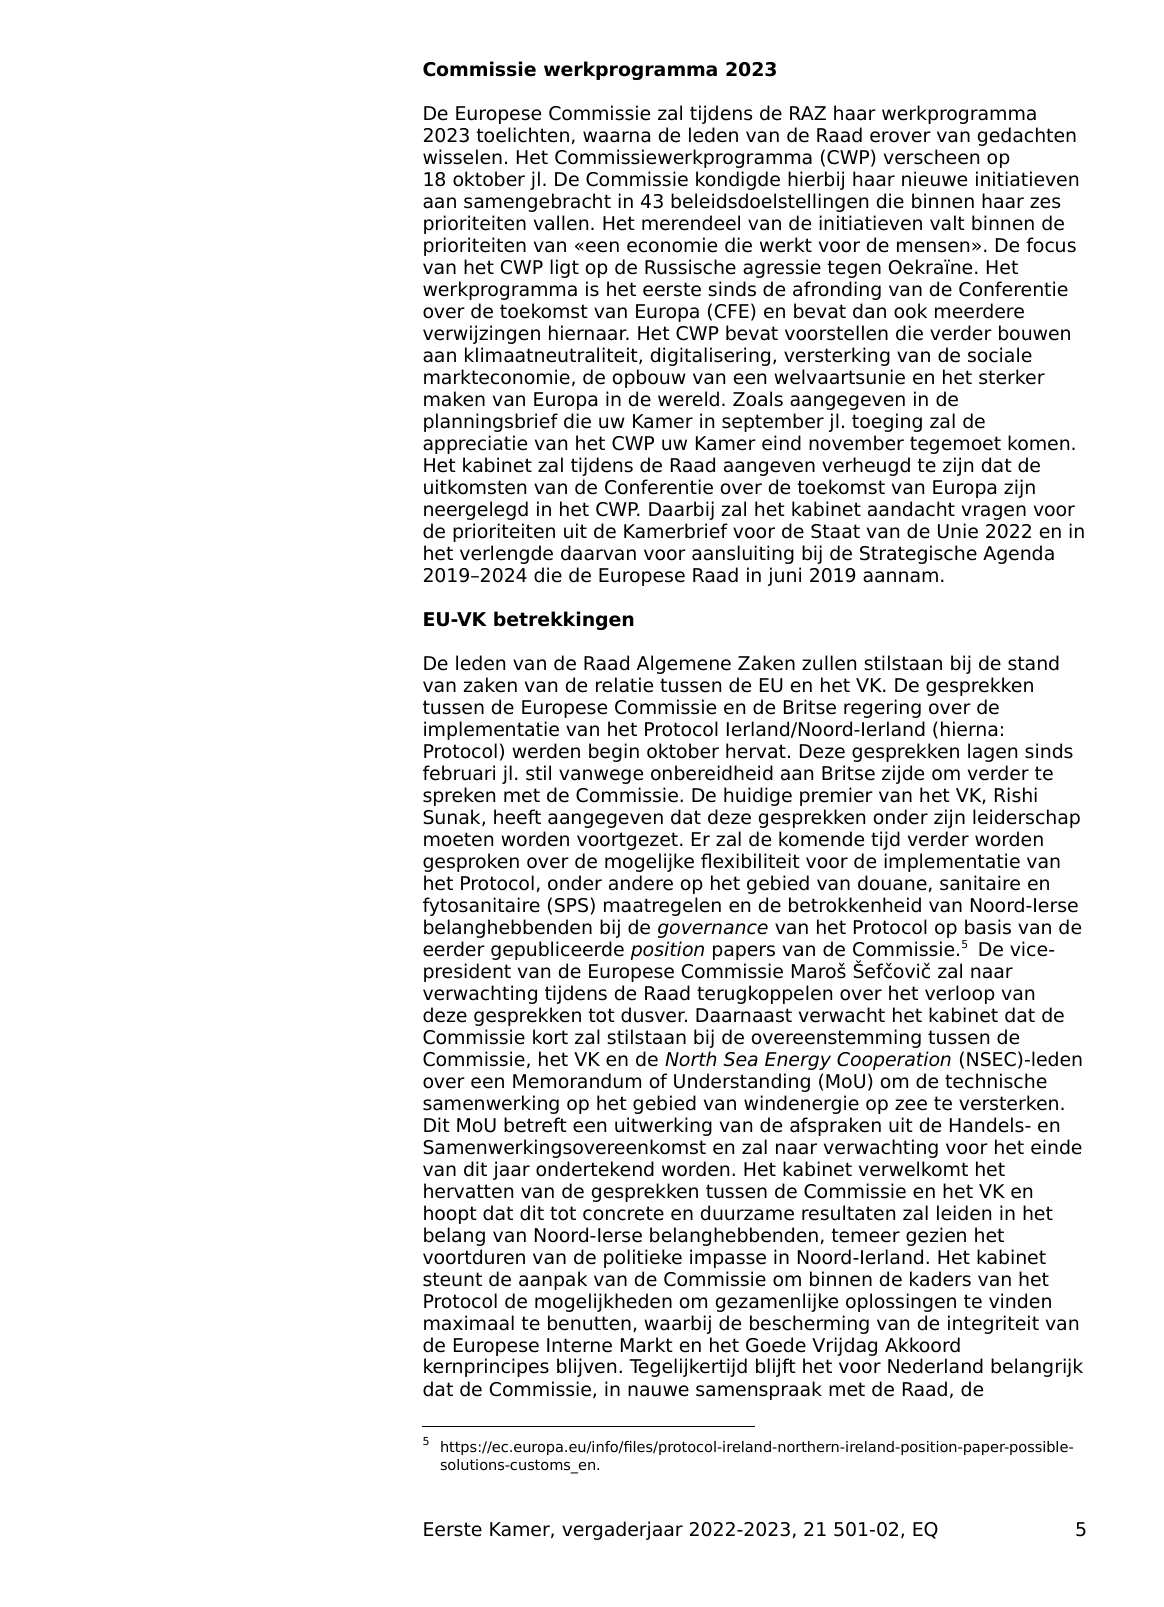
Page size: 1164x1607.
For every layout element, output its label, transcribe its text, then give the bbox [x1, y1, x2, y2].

subtitle Commissie werkprogramma 2023 [422, 59, 1087, 81]
subtitle EU-VK betrekkingen [422, 609, 1087, 631]
text https://ec.europa.eu/info/files/protocol-ireland-northern-ireland-position-paper-possible-solutions-customs_en. [422, 1435, 1087, 1474]
text De Europese Commissie zal tijdens de RAZ haar werkprogramma 2023 toelichten, waarna de leden van de Raad erover van gedachten wisselen. Het Commissiewerkprogramma (CWP) verscheen op 18 oktober jl. De Commissie kondigde hierbij haar nieuwe initiatieven aan samengebracht in 43 beleidsdoelstellingen die binnen haar zes prioriteiten vallen. Het merendeel van de initiatieven valt binnen de prioriteiten van «een economie die werkt voor de mensen». De focus van het CWP ligt op de Russische agressie tegen Oekraïne. Het werkprogramma is het eerste sinds de afronding van de Conferentie over de toekomst van Europa (CFE) en bevat dan ook meerdere verwijzingen hiernaar. Het CWP bevat voorstellen die verder bouwen aan klimaatneutraliteit, digitalisering, versterking van de sociale markteconomie, de opbouw van een welvaartsunie en het sterker maken van Europa in de wereld. Zoals aangegeven in de planningsbrief die uw Kamer in september jl. toeging zal de appreciatie van het CWP uw Kamer eind november tegemoet komen. Het kabinet zal tijdens de Raad aangeven verheugd te zijn dat de uitkomsten van de Conferentie over de toekomst van Europa zijn neergelegd in het CWP. Daarbij zal het kabinet aandacht vragen voor de prioriteiten uit de Kamerbrief voor de Staat van de Unie 2022 en in het verlengde daarvan voor aansluiting bij de Strategische Agenda 2019–2024 die de Europese Raad in juni 2019 aannam. [422, 103, 1087, 587]
text De leden van de Raad Algemene Zaken zullen stilstaan bij de stand van zaken van de relatie tussen de EU en het VK. De gesprekken tussen de Europese Commissie en de Britse regering over de implementatie van het Protocol Ierland/Noord-Ierland (hierna: Protocol) werden begin oktober hervat. Deze gesprekken lagen sinds februari jl. stil vanwege onbereidheid aan Britse zijde om verder te spreken met de Commissie. De huidige premier van het VK, Rishi Sunak, heeft aangegeven dat deze gesprekken onder zijn leiderschap moeten worden voortgezet. Er zal de komende tijd verder worden gesproken over de mogelijke flexibiliteit voor de implementatie van het Protocol, onder andere op het gebied van douane, sanitaire en fytosanitaire (SPS) maatregelen en de betrokkenheid van Noord-Ierse belanghebbenden bij de governance van het Protocol op basis van de eerder gepubliceerde position papers van de Commissie. De vice-president van de Europese Commissie Maroš Šefčovič zal naar verwachting tijdens de Raad terugkoppelen over het verloop van deze gesprekken tot dusver. Daarnaast verwacht het kabinet dat de Commissie kort zal stilstaan bij de overeenstemming tussen de Commissie, het VK en de North Sea Energy Cooperation (NSEC)-leden over een Memorandum of Understanding (MoU) om de technische samenwerking op het gebied van windenergie op zee te versterken. Dit MoU betreft een uitwerking van de afspraken uit de Handels- en Samenwerkingsovereenkomst en zal naar verwachting voor het einde van dit jaar ondertekend worden. Het kabinet verwelkomt het hervatten van de gesprekken tussen de Commissie en het VK en hoopt dat dit tot concrete en duurzame resultaten zal leiden in het belang van Noord-Ierse belanghebbenden, temeer gezien het voortduren van de politieke impasse in Noord-Ierland. Het kabinet steunt de aanpak van de Commissie om binnen de kaders van het Protocol de mogelijkheden om gezamenlijke oplossingen te vinden maximaal te benutten, waarbij de bescherming van de integriteit van de Europese Interne Markt en het Goede Vrijdag Akkoord kernprincipes blijven. Tegelijkertijd blijft het voor Nederland belangrijk dat de Commissie, in nauwe samenspraak met de Raad, de [422, 653, 1087, 1400]
